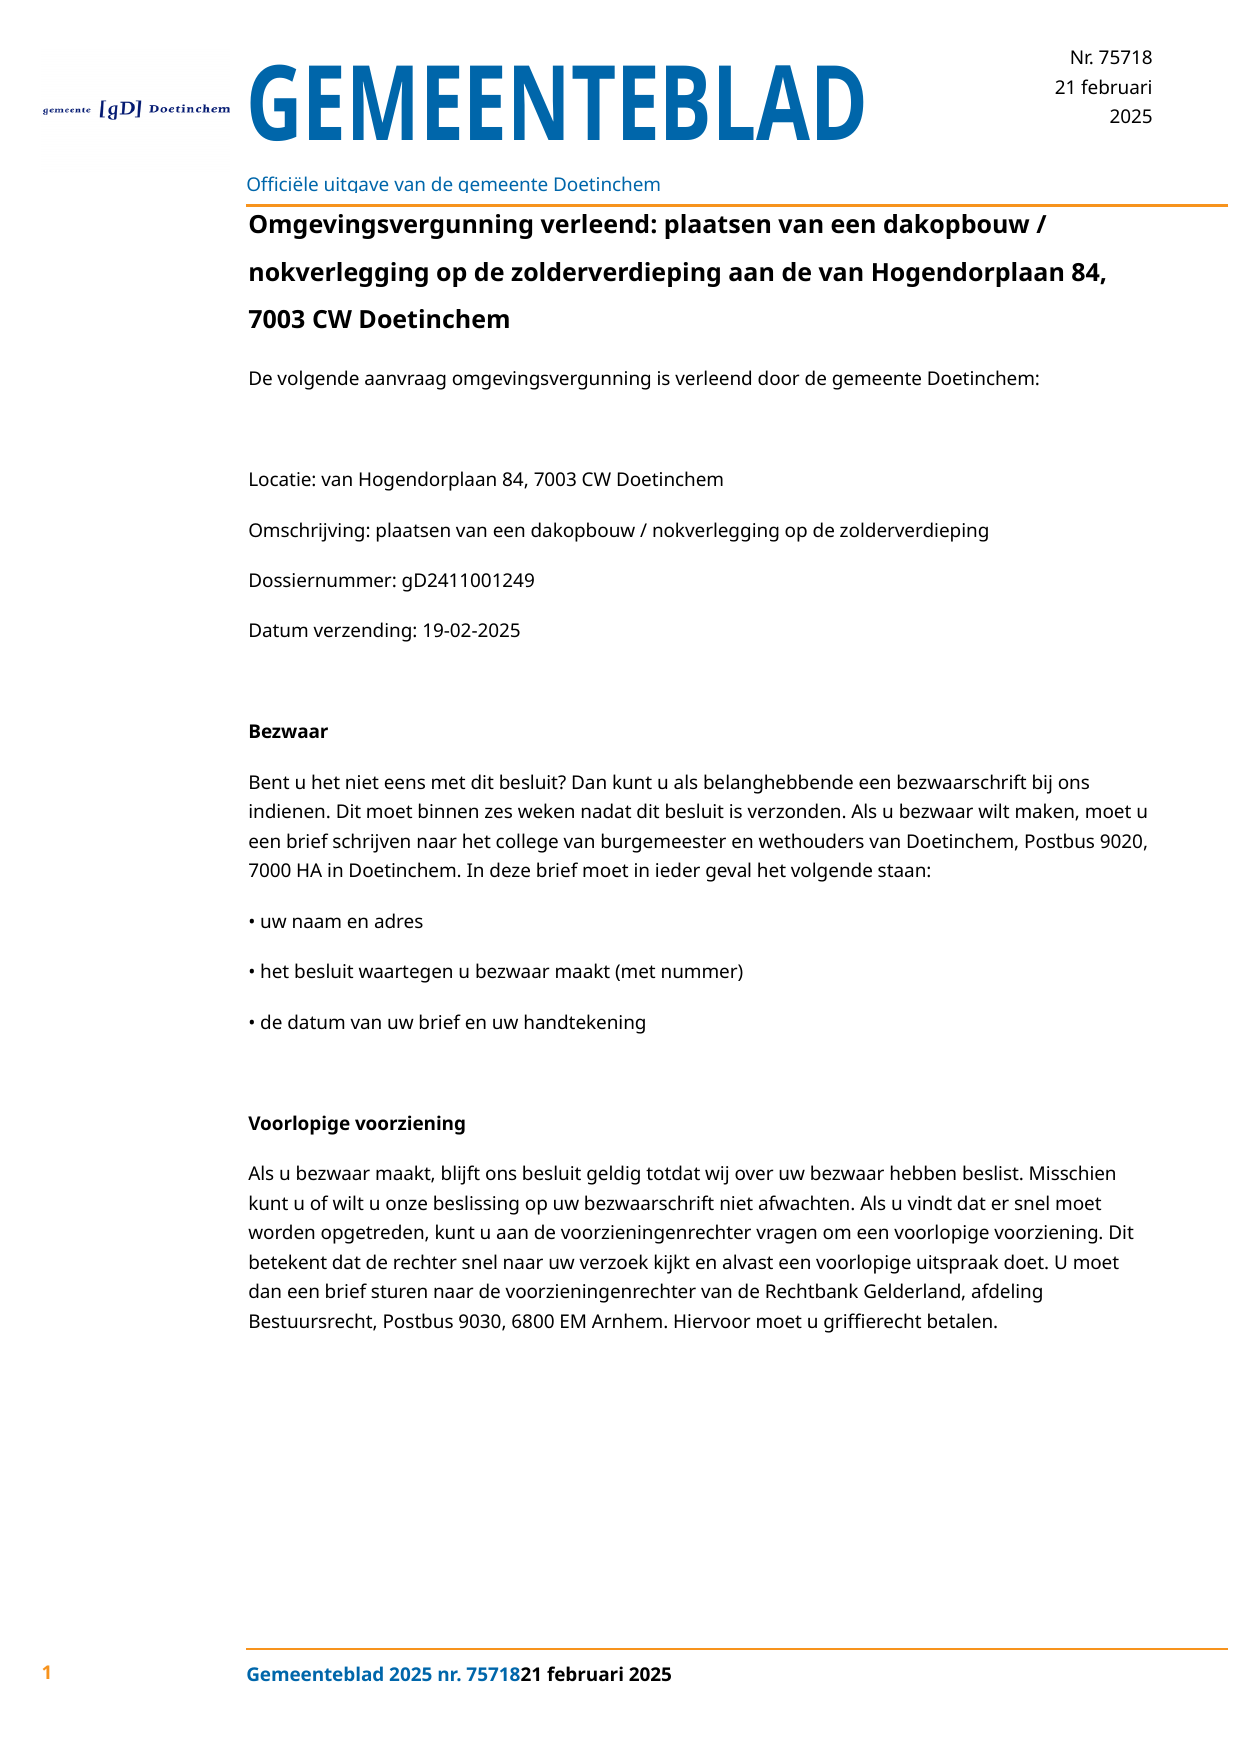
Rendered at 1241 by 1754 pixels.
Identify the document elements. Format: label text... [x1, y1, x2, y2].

picture [41, 47, 231, 172]
text Locatie: van Hogendorplaan 84, 7003 CW Doetinchem [248, 466, 1152, 492]
text • uw naam en adres [248, 908, 1152, 934]
text Omschrijving: plaatsen van een dakopbouw / nokverlegging op de zolderverdieping [248, 517, 1152, 542]
text • de datum van uw brief en uw handtekening [248, 1009, 1152, 1034]
text Dossiernummer: gD2411001249 [248, 567, 1152, 593]
text Als u bezwaar maakt, blijft ons besluit geldig totdat wij over uw bezwaar hebben beslist. Misschien kunt u of wilt u onze beslissing op uw bezwaarschrift niet afwachten. Als u vindt dat er snel moet worden opgetreden, kunt u aan de voorzieningenrechter vragen om een voorlopige voorziening. Dit betekent dat de rechter snel naar uw verzoek kijkt en alvast een voorlopige uitspraak doet. U moet dan een brief sturen naar de voorzieningenrechter van de Rechtbank Gelderland, afdeling Bestuursrecht, Postbus 9030, 6800 EM Arnhem. Hiervoor moet u griffierecht betalen. [248, 1160, 1152, 1334]
text Voorlopige voorziening [248, 1110, 1152, 1135]
text De volgende aanvraag omgevingsvergunning is verleend door de gemeente Doetinchem: [248, 366, 1152, 391]
text Bent u het niet eens met dit besluit? Dan kunt u als belanghebbende een bezwaarschrift bij ons indienen. Dit moet binnen zes weken nadat dit besluit is verzonden. Als u bezwaar wilt maken, moet u een brief schrijven naar het college van burgemeester en wethouders van Doetinchem, Postbus 9020, 7000 HA in Doetinchem. In deze brief moet in ieder geval het volgende staan: [248, 769, 1152, 883]
text Omgevingsvergunning verleend: plaatsen van een dakopbouw / nokverlegging op de zolderverdieping aan de van Hogendorplaan 84, 7003 CW Doetinchem [248, 207, 1152, 336]
text Bezwaar [248, 718, 1152, 744]
text Datum verzending: 19-02-2025 [248, 618, 1152, 643]
text • het besluit waartegen u bezwaar maakt (met nummer) [248, 958, 1152, 984]
